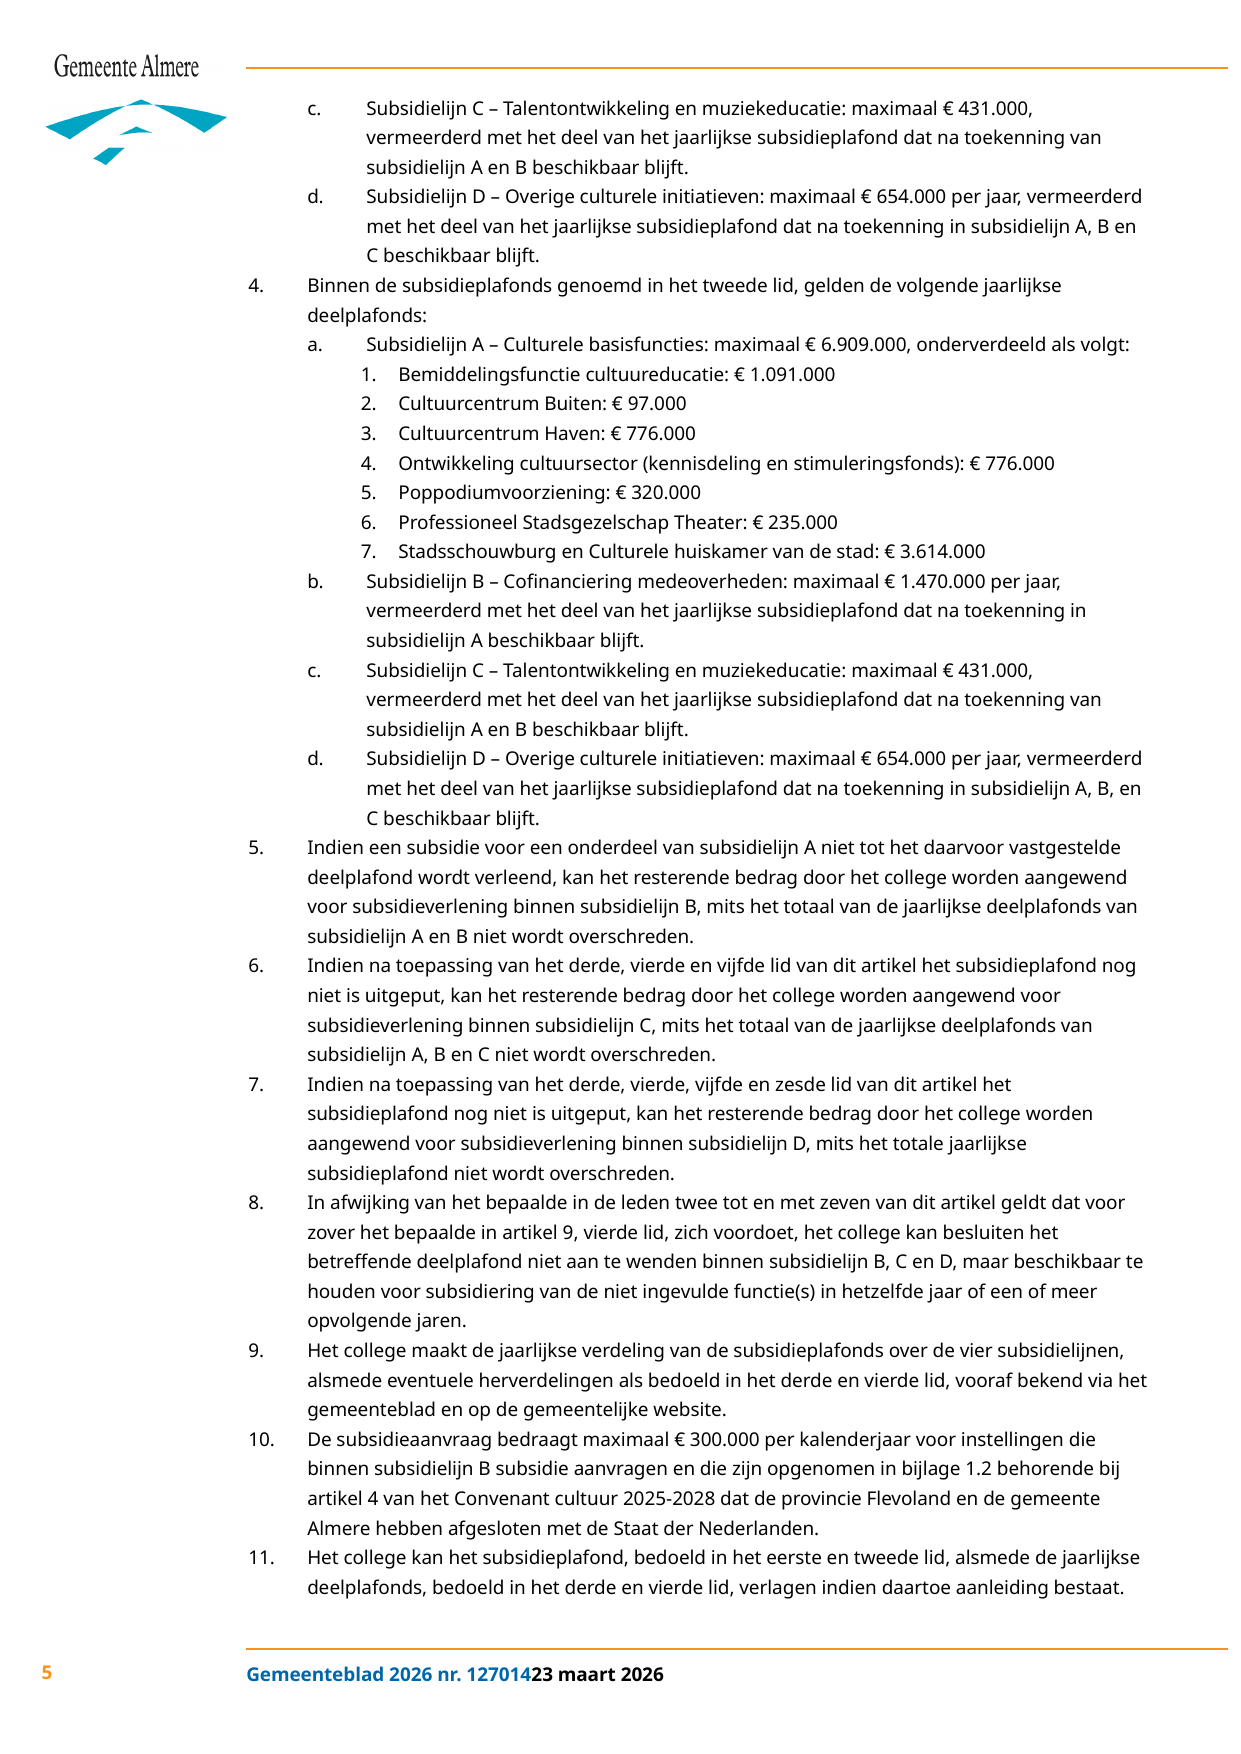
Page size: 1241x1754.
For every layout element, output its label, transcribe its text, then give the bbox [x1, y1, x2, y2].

list Professioneel Stadsgezelschap Theater: € 235.000 [361, 509, 1152, 535]
list In afwijking van het bepaalde in de leden twee tot en met zeven van dit artikel geldt dat voor zover het bepaalde in artikel 9, vierde lid, zich voordoet, het college kan besluiten het betreffende deelplafond niet aan te wenden binnen subsidielijn B, C en D, maar beschikbaar te houden voor subsidiering van de niet ingevulde functie(s) in hetzelfde jaar of een of meer opvolgende jaren. [248, 1189, 1152, 1333]
list Indien na toepassing van het derde, vierde, vijfde en zesde lid van dit artikel het subsidieplafond nog niet is uitgeput, kan het resterende bedrag door het college worden aangewend voor subsidieverlening binnen subsidielijn D, mits het totale jaarlijkse subsidieplafond niet wordt overschreden. [248, 1071, 1152, 1186]
list Het college maakt de jaarlijkse verdeling van de subsidieplafonds over de vier subsidielijnen, alsmede eventuele herverdelingen als bedoeld in het derde en vierde lid, vooraf bekend via het gemeenteblad en op de gemeentelijke website. [248, 1337, 1152, 1422]
list Subsidielijn D – Overige culturele initiatieven: maximaal € 654.000 per jaar, vermeerderd met het deel van het jaarlijkse subsidieplafond dat na toekenning in subsidielijn A, B, en C beschikbaar blijft. [307, 746, 1152, 831]
list Subsidielijn A – Culturele basisfuncties: maximaal € 6.909.000, onderverdeeld als volgt: [307, 331, 1152, 357]
list Subsidielijn C – Talentontwikkeling en muziekeducatie: maximaal € 431.000, vermeerderd met het deel van het jaarlijkse subsidieplafond dat na toekenning van subsidielijn A en B beschikbaar blijft. [307, 657, 1152, 742]
list Subsidielijn D – Overige culturele initiatieven: maximaal € 654.000 per jaar, vermeerderd met het deel van het jaarlijkse subsidieplafond dat na toekenning in subsidielijn A, B en C beschikbaar blijft. [307, 183, 1152, 268]
list Subsidielijn C – Talentontwikkeling en muziekeducatie: maximaal € 431.000, vermeerderd met het deel van het jaarlijkse subsidieplafond dat na toekenning van subsidielijn A en B beschikbaar blijft. [307, 95, 1152, 180]
list De subsidieaanvraag bedraagt maximaal € 300.000 per kalenderjaar voor instellingen die binnen subsidielijn B subsidie aanvragen en die zijn opgenomen in bijlage 1.2 behorende bij artikel 4 van het Convenant cultuur 2025-2028 dat de provincie Flevoland en de gemeente Almere hebben afgesloten met de Staat der Nederlanden. [248, 1426, 1152, 1541]
list Ontwikkeling cultuursector (kennisdeling en stimuleringsfonds): € 776.000 [361, 450, 1152, 476]
list Subsidielijn B – Cofinanciering medeoverheden: maximaal € 1.470.000 per jaar, vermeerderd met het deel van het jaarlijkse subsidieplafond dat na toekenning in subsidielijn A beschikbaar blijft. [307, 568, 1152, 653]
list Stadsschouwburg en Culturele huiskamer van de stad: € 3.614.000 [361, 538, 1152, 564]
list Bemiddelingsfunctie cultuureducatie: € 1.091.000 [361, 361, 1152, 387]
list Het college kan het subsidieplafond, bedoeld in het eerste en tweede lid, alsmede de jaarlijkse deelplafonds, bedoeld in het derde en vierde lid, verlagen indien daartoe aanleiding bestaat. [248, 1544, 1152, 1600]
list Cultuurcentrum Buiten: € 97.000 [361, 391, 1152, 416]
picture [41, 47, 231, 172]
list Indien een subsidie voor een onderdeel van subsidielijn A niet tot het daarvoor vastgestelde deelplafond wordt verleend, kan het resterende bedrag door het college worden aangewend voor subsidieverlening binnen subsidielijn B, mits het totaal van de jaarlijkse deelplafonds van subsidielijn A en B niet wordt overschreden. [248, 834, 1152, 949]
list Indien na toepassing van het derde, vierde en vijfde lid van dit artikel het subsidieplafond nog niet is uitgeput, kan het resterende bedrag door het college worden aangewend voor subsidieverlening binnen subsidielijn C, mits het totaal van de jaarlijkse deelplafonds van subsidielijn A, B en C niet wordt overschreden. [248, 953, 1152, 1067]
list Binnen de subsidieplafonds genoemd in het tweede lid, gelden de volgende jaarlijkse deelplafonds: [248, 272, 1152, 328]
list Poppodiumvoorziening: € 320.000 [361, 479, 1152, 505]
list Cultuurcentrum Haven: € 776.000 [361, 420, 1152, 446]
